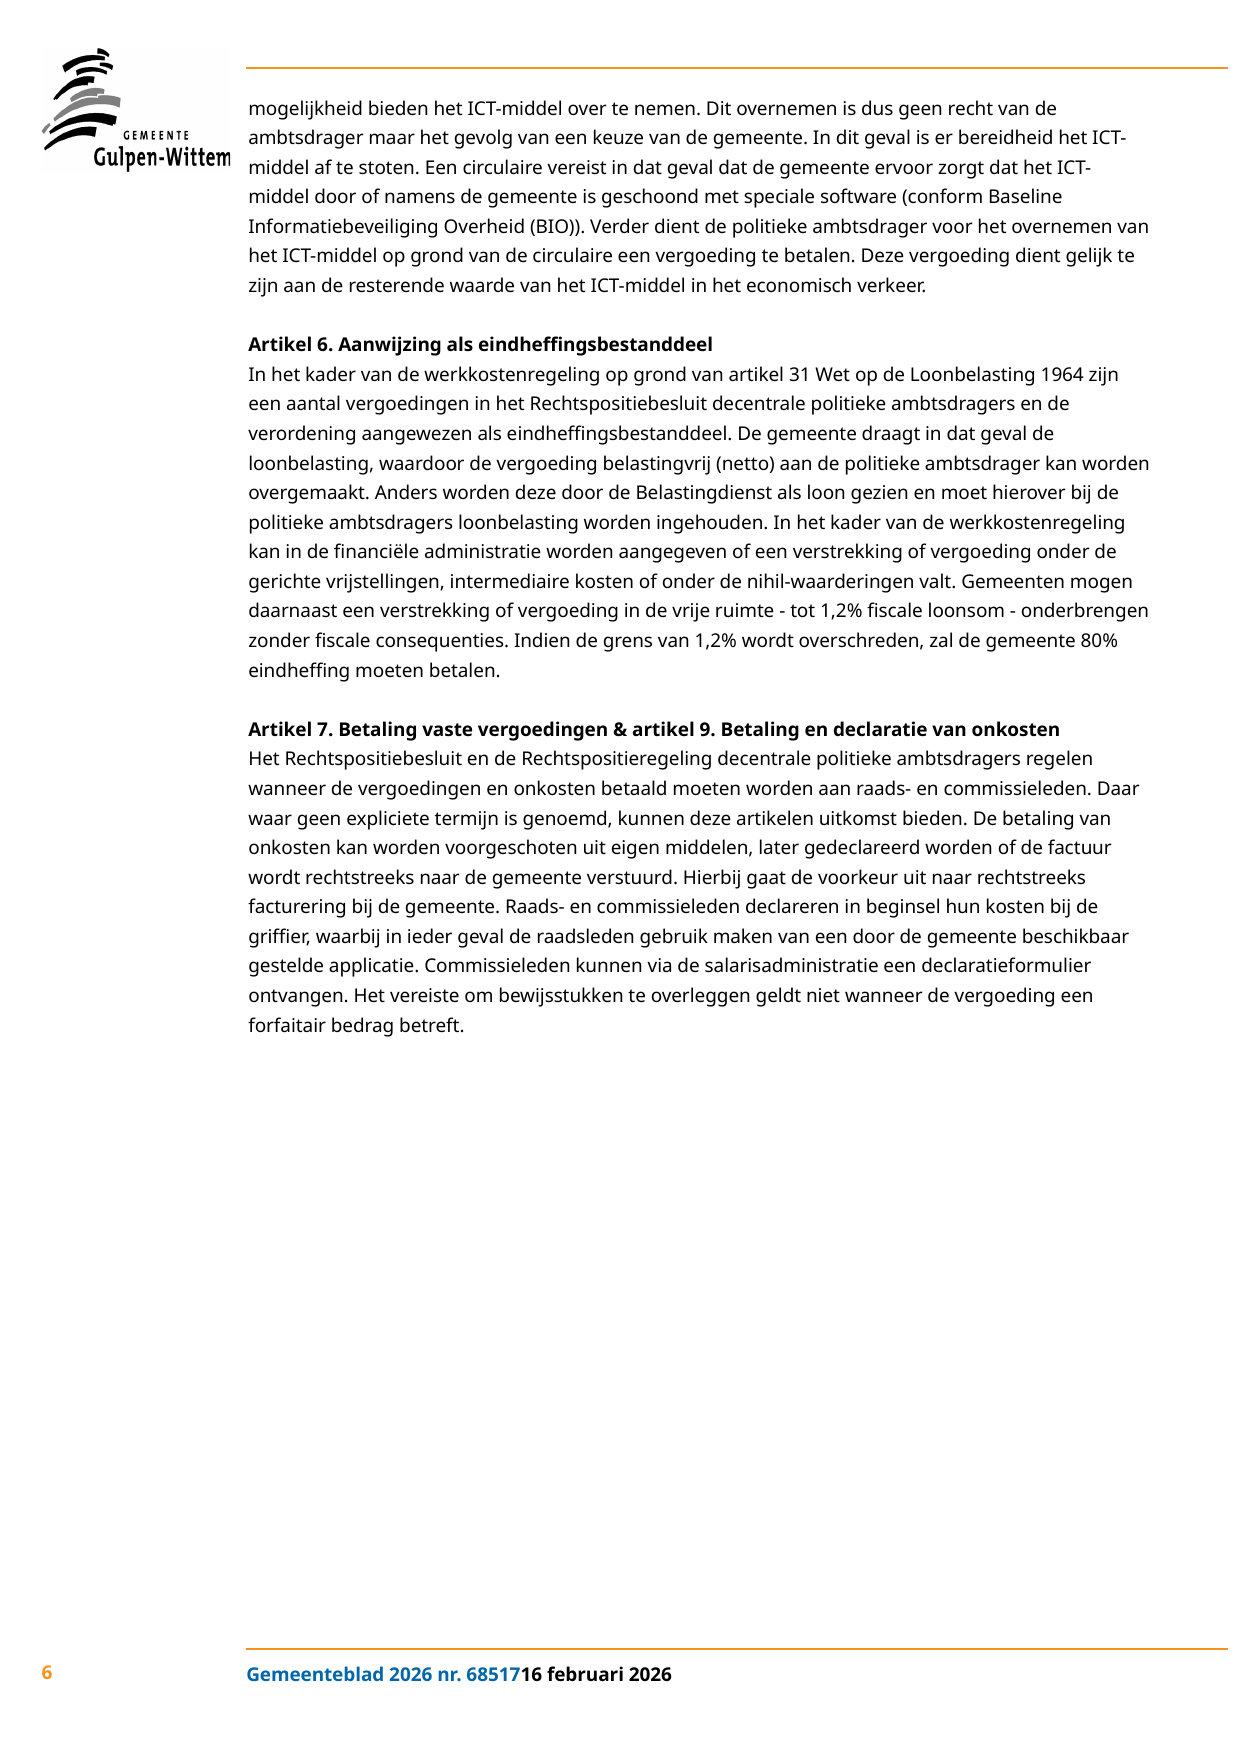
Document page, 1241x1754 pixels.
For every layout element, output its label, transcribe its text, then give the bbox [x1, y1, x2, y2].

text mogelijkheid bieden het ICT-middel over te nemen. Dit overnemen is dus geen recht van de ambtsdrager maar het gevolg van een keuze van de gemeente. In dit geval is er bereidheid het ICT-middel af te stoten. Een circulaire vereist in dat geval dat de gemeente ervoor zorgt dat het ICT-middel door of namens de gemeente is geschoond met speciale software (conform Baseline Informatiebeveiliging Overheid (BIO)). Verder dient de politieke ambtsdrager voor het overnemen van het ICT-middel op grond van de circulaire een vergoeding te betalen. Deze vergoeding dient gelijk te zijn aan de resterende waarde van het ICT-middel in het economisch verkeer. [248, 95, 1152, 298]
text Het Rechtspositiebesluit en de Rechtspositieregeling decentrale politieke ambtsdragers regelen wanneer de vergoedingen en onkosten betaald moeten worden aan raads- en commissieleden. Daar waar geen expliciete termijn is genoemd, kunnen deze artikelen uitkomst bieden. De betaling van onkosten kan worden voorgeschoten uit eigen middelen, later gedeclareerd worden of de factuur wordt rechtstreeks naar de gemeente verstuurd. Hierbij gaat de voorkeur uit naar rechtstreeks facturering bij de gemeente. Raads- en commissieleden declareren in beginsel hun kosten bij de griffier, waarbij in ieder geval de raadsleden gebruik maken van een door de gemeente beschikbaar gestelde applicatie. Commissieleden kunnen via de salarisadministratie een declaratieformulier ontvangen. Het vereiste om bewijsstukken te overleggen geldt niet wanneer de vergoeding een forfaitair bedrag betreft. [248, 746, 1152, 1038]
text In het kader van de werkkostenregeling op grond van artikel 31 Wet op de Loonbelasting 1964 zijn een aantal vergoedingen in het Rechtspositiebesluit decentrale politieke ambtsdragers en de verordening aangewezen als eindheffingsbestanddeel. De gemeente draagt in dat geval de loonbelasting, waardoor de vergoeding belastingvrij (netto) aan de politieke ambtsdrager kan worden overgemaakt. Anders worden deze door de Belastingdienst als loon gezien en moet hierover bij de politieke ambtsdragers loonbelasting worden ingehouden. In het kader van de werkkostenregeling kan in de financiële administratie worden aangegeven of een verstrekking of vergoeding onder de gerichte vrijstellingen, intermediaire kosten of onder de nihil-waarderingen valt. Gemeenten mogen daarnaast een verstrekking of vergoeding in de vrije ruimte - tot 1,2% fiscale loonsom - onderbrengen zonder fiscale consequenties. Indien de grens van 1,2% wordt overschreden, zal de gemeente 80% eindheffing moeten betalen. [248, 361, 1152, 683]
picture [41, 47, 231, 172]
text Artikel 6. Aanwijzing als eindheffingsbestanddeel [248, 331, 1152, 357]
text Artikel 7. Betaling vaste vergoedingen & artikel 9. Betaling en declaratie van onkosten [248, 716, 1152, 742]
